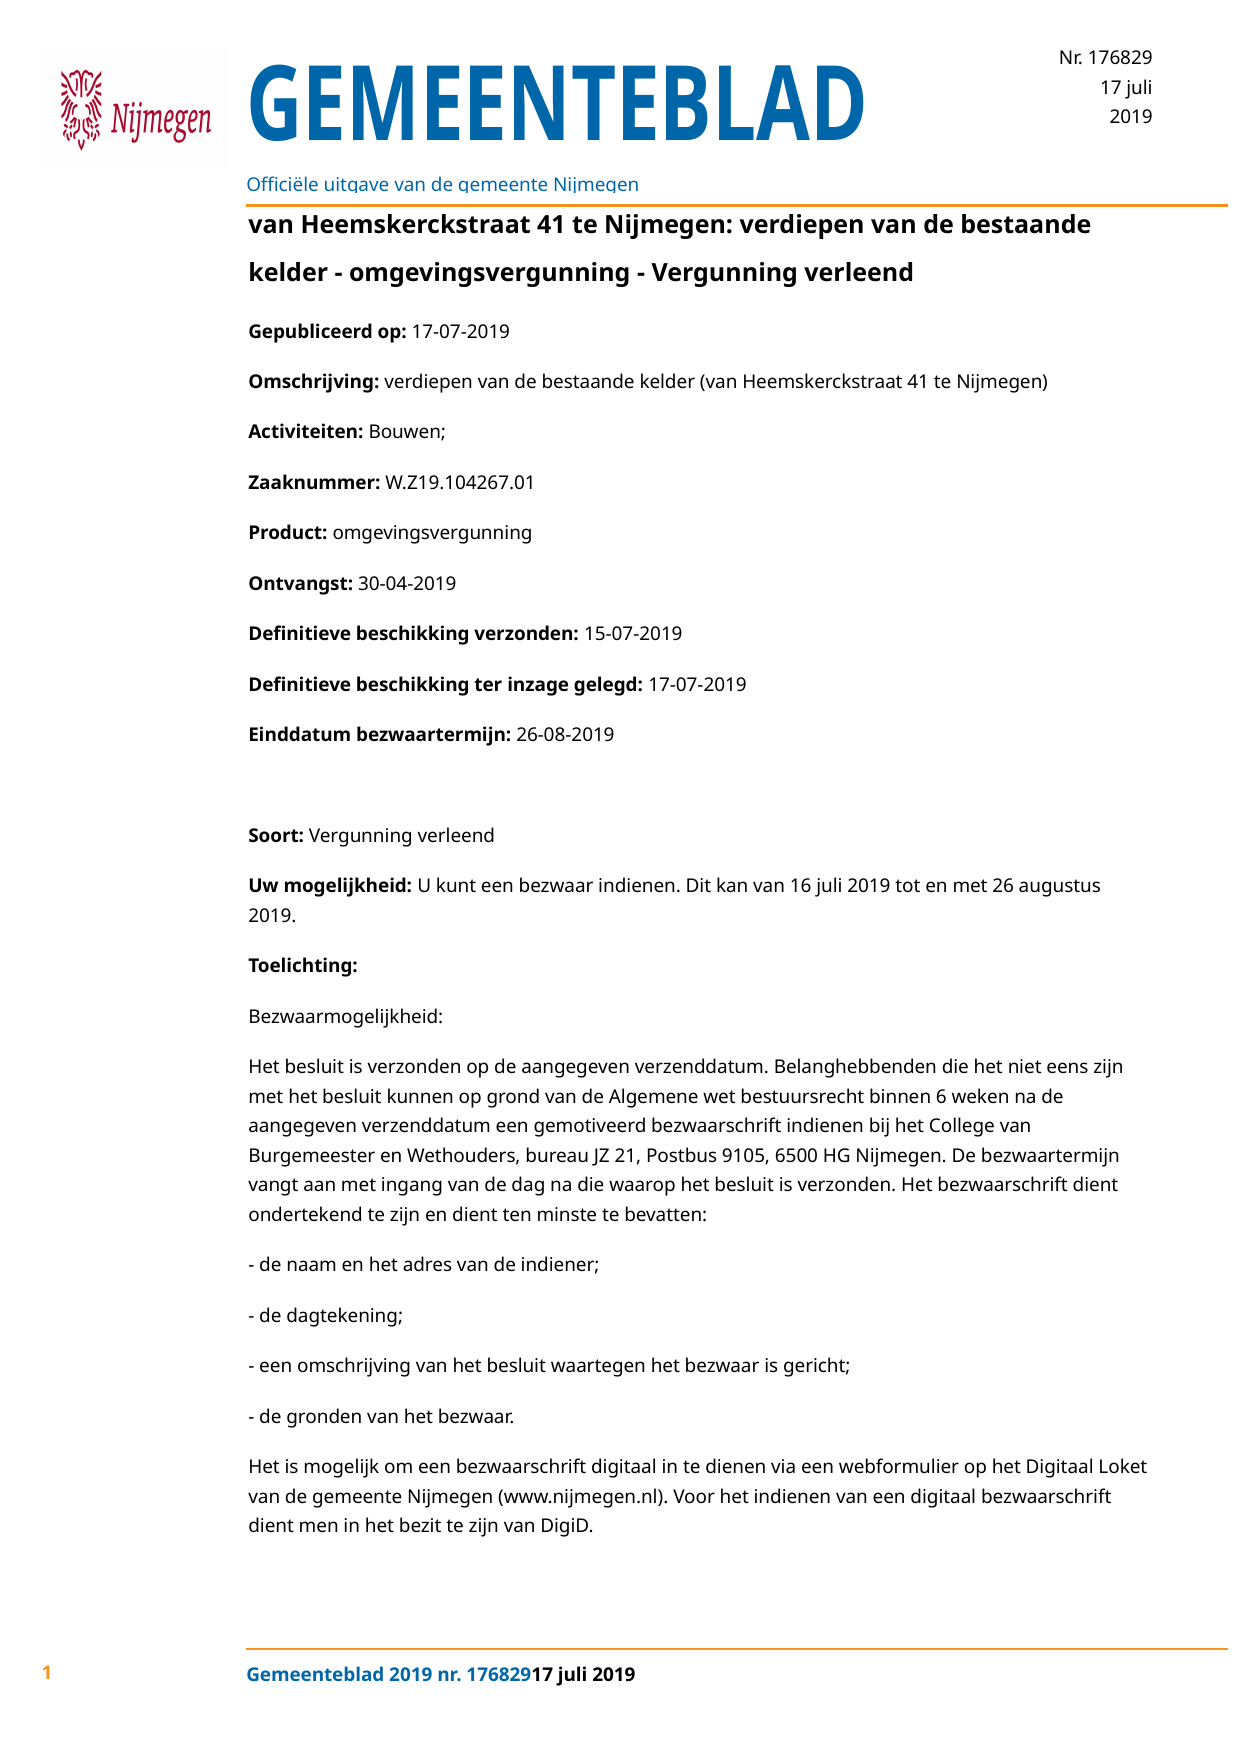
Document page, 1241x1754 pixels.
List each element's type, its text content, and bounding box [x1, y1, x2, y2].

text - de dagtekening; [248, 1302, 1152, 1328]
text - een omschrijving van het besluit waartegen het bezwaar is gericht; [248, 1352, 1152, 1378]
text Soort: Vergunning verleend [248, 822, 1152, 848]
text Gepubliceerd op: 17-07-2019 [248, 318, 1152, 344]
text Einddatum bezwaartermijn: 26-08-2019 [248, 721, 1152, 747]
text van Heemskerckstraat 41 te Nijmegen: verdiepen van de bestaande kelder - omgevingsvergunning - Vergunning verleend [248, 207, 1152, 288]
text Product: omgevingsvergunning [248, 519, 1152, 545]
text Bezwaarmogelijkheid: [248, 1003, 1152, 1029]
text Uw mogelijkheid: U kunt een bezwaar indienen. Dit kan van 16 juli 2019 tot en met 26 augustus 2019. [248, 872, 1152, 928]
text Ontvangst: 30-04-2019 [248, 570, 1152, 596]
text Definitieve beschikking ter inzage gelegd: 17-07-2019 [248, 671, 1152, 697]
text - de naam en het adres van de indiener; [248, 1252, 1152, 1277]
text Het besluit is verzonden op de aangegeven verzenddatum. Belanghebbenden die het niet eens zijn met het besluit kunnen op grond van de Algemene wet bestuursrecht binnen 6 weken na de aangegeven verzenddatum een gemotiveerd bezwaarschrift indienen bij het College van Burgemeester en Wethouders, bureau JZ 21, Postbus 9105, 6500 HG Nijmegen. De bezwaartermijn vangt aan met ingang van de dag na die waarop het besluit is verzonden. Het bezwaarschrift dient ondertekend te zijn en dient ten minste te bevatten: [248, 1053, 1152, 1227]
text Zaaknummer: W.Z19.104267.01 [248, 469, 1152, 495]
text - de gronden van het bezwaar. [248, 1403, 1152, 1429]
text Het is mogelijk om een bezwaarschrift digitaal in te dienen via een webformulier op het Digitaal Loket van de gemeente Nijmegen (www.nijmegen.nl). Voor het indienen van een digitaal bezwaarschrift dient men in het bezit te zijn van DigiD. [248, 1453, 1152, 1538]
text Toelichting: [248, 952, 1152, 978]
text Definitieve beschikking verzonden: 15-07-2019 [248, 620, 1152, 646]
text Omschrijving: verdiepen van de bestaande kelder (van Heemskerckstraat 41 te Nijmegen) [248, 368, 1152, 394]
text Activiteiten: Bouwen; [248, 419, 1152, 444]
picture [41, 47, 231, 172]
